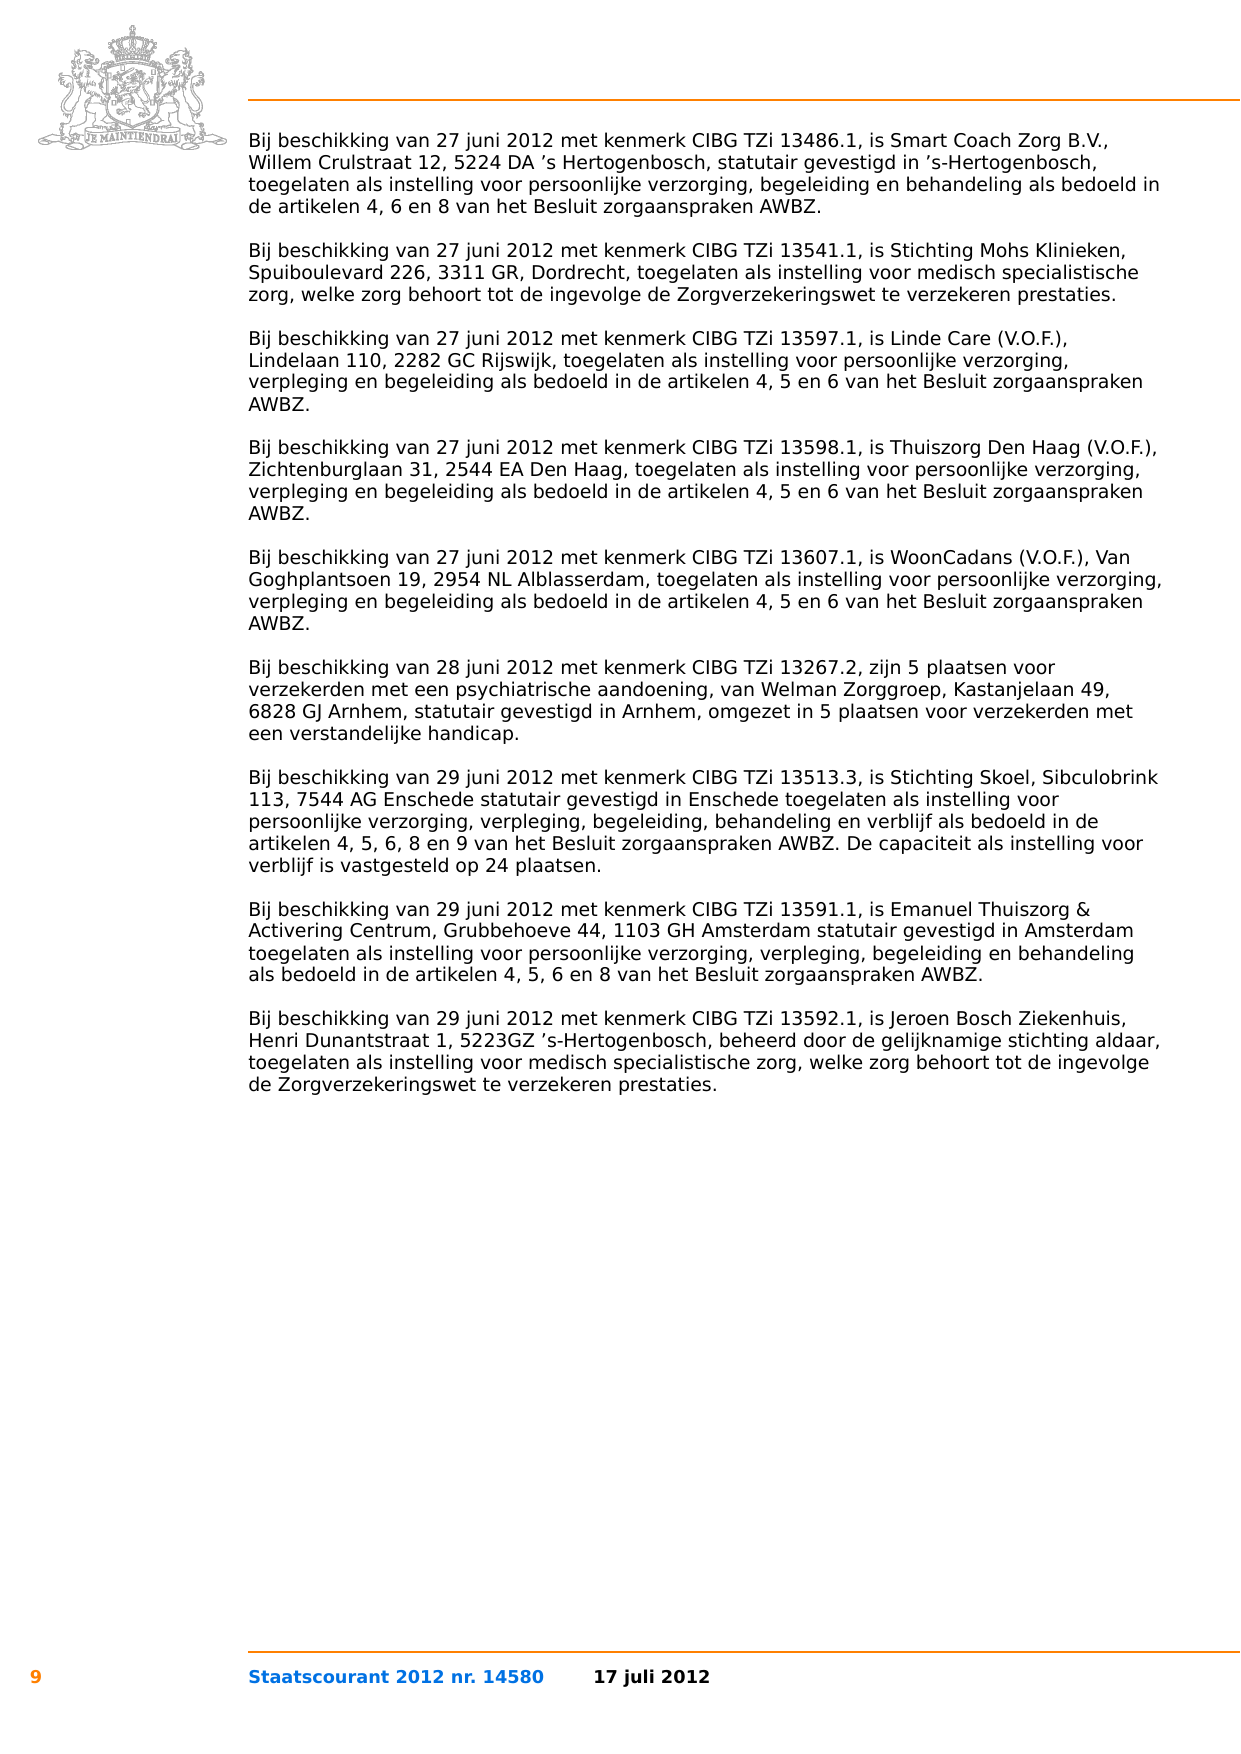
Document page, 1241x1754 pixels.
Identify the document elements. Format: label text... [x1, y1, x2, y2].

text Bij beschikking van 27 juni 2012 met kenmerk CIBG TZi 13598.1, is Thuiszorg Den Haag (V.O.F.), Zichtenburglaan 31, 2544 EA Den Haag, toegelaten als instelling voor persoonlijke verzorging, verpleging en begeleiding als bedoeld in de artikelen 4, 5 en 6 van het Besluit zorgaanspraken AWBZ. [248, 437, 1163, 525]
text Bij beschikking van 27 juni 2012 met kenmerk CIBG TZi 13607.1, is WoonCadans (V.O.F.), Van Goghplantsoen 19, 2954 NL Alblasserdam, toegelaten als instelling voor persoonlijke verzorging, verpleging en begeleiding als bedoeld in de artikelen 4, 5 en 6 van het Besluit zorgaanspraken AWBZ. [248, 547, 1163, 635]
text Bij beschikking van 27 juni 2012 met kenmerk CIBG TZi 13541.1, is Stichting Mohs Klinieken, Spuiboulevard 226, 3311 GR, Dordrecht, toegelaten als instelling voor medisch specialistische zorg, welke zorg behoort tot de ingevolge de Zorgverzekeringswet te verzekeren prestaties. [248, 240, 1163, 306]
text Bij beschikking van 29 juni 2012 met kenmerk CIBG TZi 13592.1, is Jeroen Bosch Ziekenhuis, Henri Dunantstraat 1, 5223GZ ’s-Hertogenbosch, beheerd door de gelijknamige stichting aldaar, toegelaten als instelling voor medisch specialistische zorg, welke zorg behoort tot de ingevolge de Zorgverzekeringswet te verzekeren prestaties. [248, 1008, 1163, 1096]
text Bij beschikking van 27 juni 2012 met kenmerk CIBG TZi 13597.1, is Linde Care (V.O.F.), Lindelaan 110, 2282 GC Rijswijk, toegelaten als instelling voor persoonlijke verzorging, verpleging en begeleiding als bedoeld in de artikelen 4, 5 en 6 van het Besluit zorgaanspraken AWBZ. [248, 327, 1163, 415]
text Bij beschikking van 27 juni 2012 met kenmerk CIBG TZi 13486.1, is Smart Coach Zorg B.V., Willem Crulstraat 12, 5224 DA ’s Hertogenbosch, statutair gevestigd in ’s-Hertogenbosch, toegelaten als instelling voor persoonlijke verzorging, begeleiding en behandeling als bedoeld in de artikelen 4, 6 en 8 van het Besluit zorgaanspraken AWBZ. [248, 130, 1163, 218]
text Bij beschikking van 29 juni 2012 met kenmerk CIBG TZi 13513.3, is Stichting Skoel, Sibculobrink 113, 7544 AG Enschede statutair gevestigd in Enschede toegelaten als instelling voor persoonlijke verzorging, verpleging, begeleiding, behandeling en verblijf als bedoeld in de artikelen 4, 5, 6, 8 en 9 van het Besluit zorgaanspraken AWBZ. De capaciteit als instelling voor verblijf is vastgesteld op 24 plaatsen. [248, 767, 1163, 877]
text Bij beschikking van 28 juni 2012 met kenmerk CIBG TZi 13267.2, zijn 5 plaatsen voor verzekerden met een psychiatrische aandoening, van Welman Zorggroep, Kastanjelaan 49, 6828 GJ Arnhem, statutair gevestigd in Arnhem, omgezet in 5 plaatsen voor verzekerden met een verstandelijke handicap. [248, 657, 1163, 745]
text Bij beschikking van 29 juni 2012 met kenmerk CIBG TZi 13591.1, is Emanuel Thuiszorg & Activering Centrum, Grubbehoeve 44, 1103 GH Amsterdam statutair gevestigd in Amsterdam toegelaten als instelling voor persoonlijke verzorging, verpleging, begeleiding en behandeling als bedoeld in de artikelen 4, 5, 6 en 8 van het Besluit zorgaanspraken AWBZ. [248, 898, 1163, 986]
picture [38, 25, 227, 150]
